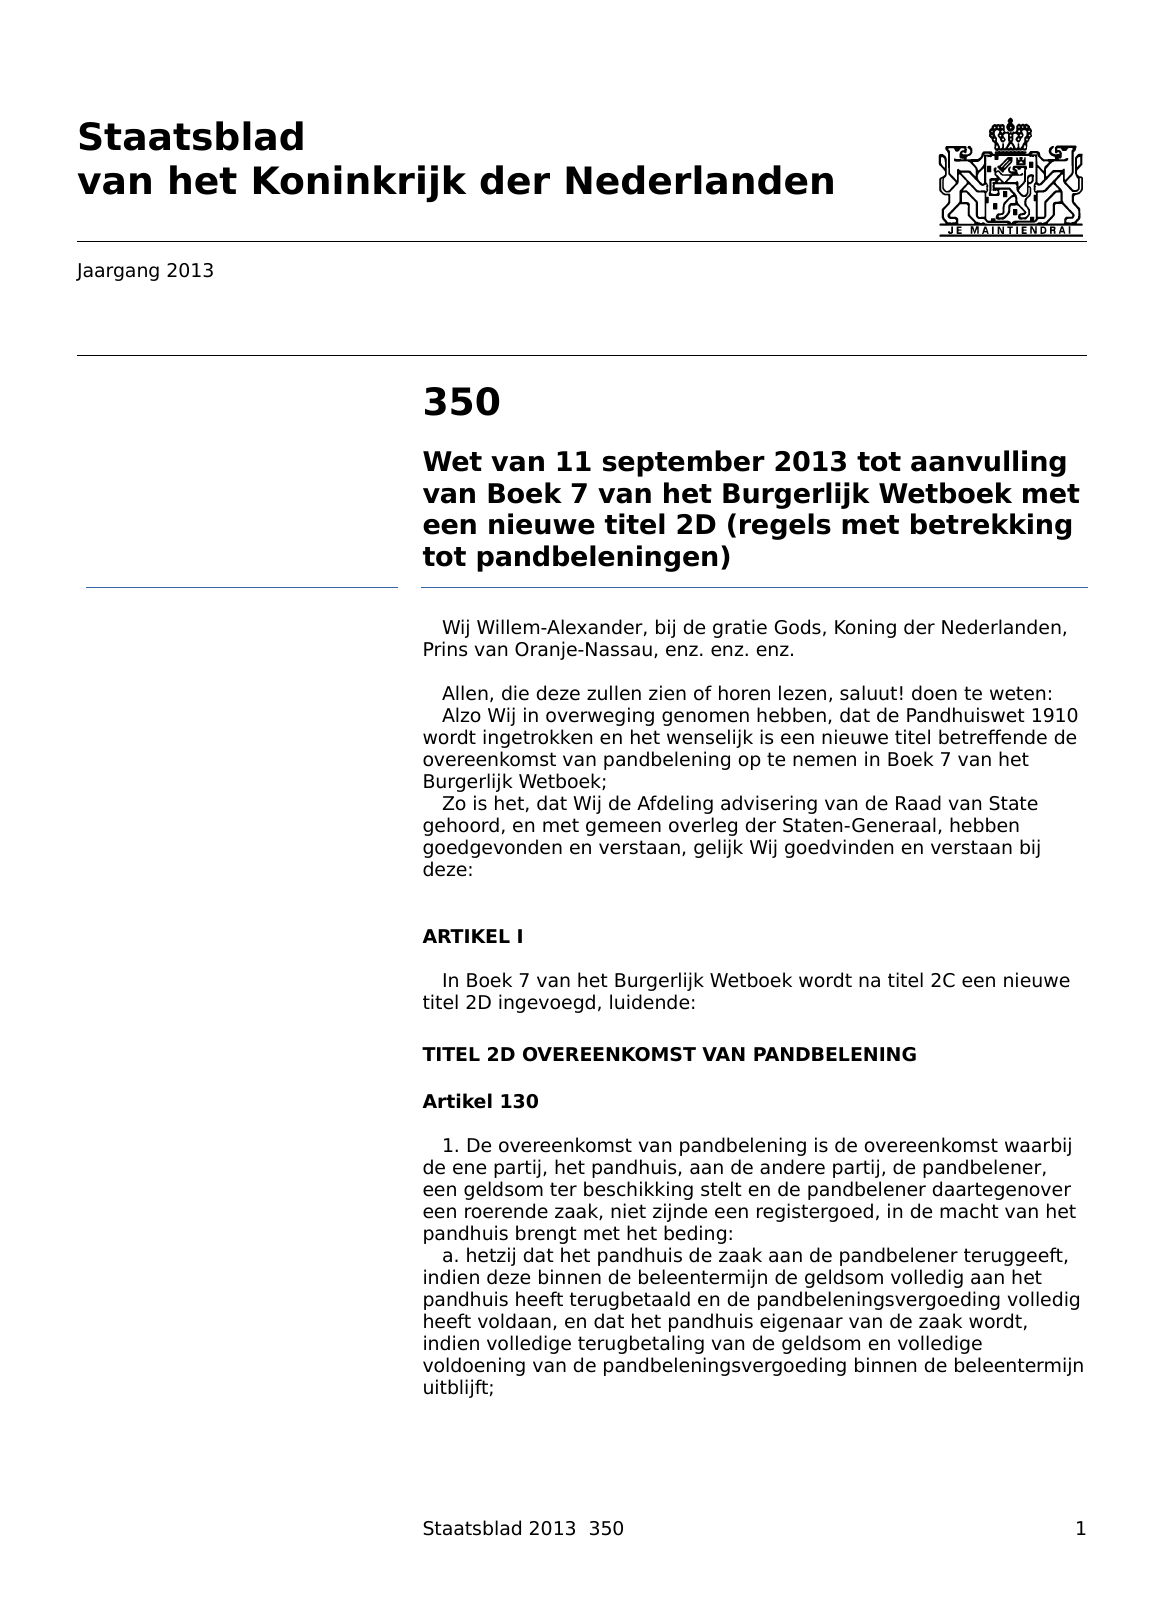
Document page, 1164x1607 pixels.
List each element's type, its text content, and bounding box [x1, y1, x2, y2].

text In Boek 7 van het Burgerlijk Wetboek wordt na titel 2C een nieuwe titel 2D ingevoegd, luidende: [422, 970, 1087, 1014]
text a. hetzij dat het pandhuis de zaak aan de pandbelener teruggeeft, indien deze binnen de beleentermijn de geldsom volledig aan het pandhuis heeft terugbetaald en de pandbeleningsvergoeding volledig heeft voldaan, en dat het pandhuis eigenaar van de zaak wordt, indien volledige terugbetaling van de geldsom en volledige voldoening van de pandbeleningsvergoeding binnen de beleentermijn uitblijft; [422, 1245, 1087, 1398]
text Wij Willem-Alexander, bij de gratie Gods, Koning der Nederlanden, Prins van Oranje-Nassau, enz. enz. enz. [422, 617, 1087, 661]
table_header [886, 100, 1087, 241]
text Alzo Wij in overweging genomen hebben, dat de Pandhuiswet 1910 wordt ingetrokken en het wenselijk is een nieuwe titel betreffende de overeenkomst van pandbelening op te nemen in Boek 7 van het Burgerlijk Wetboek; [422, 705, 1087, 793]
subtitle ARTIKEL I [422, 926, 1087, 947]
text Wet van 11 september 2013 tot aanvulling van Boek 7 van het Burgerlijk Wetboek met een nieuwe titel 2D (regels met betrekking tot pandbeleningen) [422, 447, 1087, 573]
subtitle Artikel 130 [422, 1091, 1087, 1113]
subtitle TITEL 2D OVEREENKOMST VAN PANDBELENING [422, 1044, 1087, 1066]
subtitle 350 [422, 381, 1087, 424]
table_header Staatsblad van het Koninkrijk der Nederlanden [77, 100, 886, 241]
text Zo is het, dat Wij de Afdeling advisering van de Raad van State gehoord, en met gemeen overleg der Staten-Generaal, hebben goedgevonden en verstaan, gelijk Wij goedvinden en verstaan bij deze: [422, 793, 1087, 881]
text 1. De overeenkomst van pandbelening is de overeenkomst waarbij de ene partij, het pandhuis, aan de andere partij, de pandbelener, een geldsom ter beschikking stelt en de pandbelener daartegenover een roerende zaak, niet zijnde een registergoed, in de macht van het pandhuis brengt met het beding: [422, 1135, 1087, 1245]
picture [936, 115, 1087, 240]
text Allen, die deze zullen zien of horen lezen, saluut! doen te weten: [422, 683, 1087, 705]
table_cell Jaargang 2013 [77, 242, 1087, 355]
